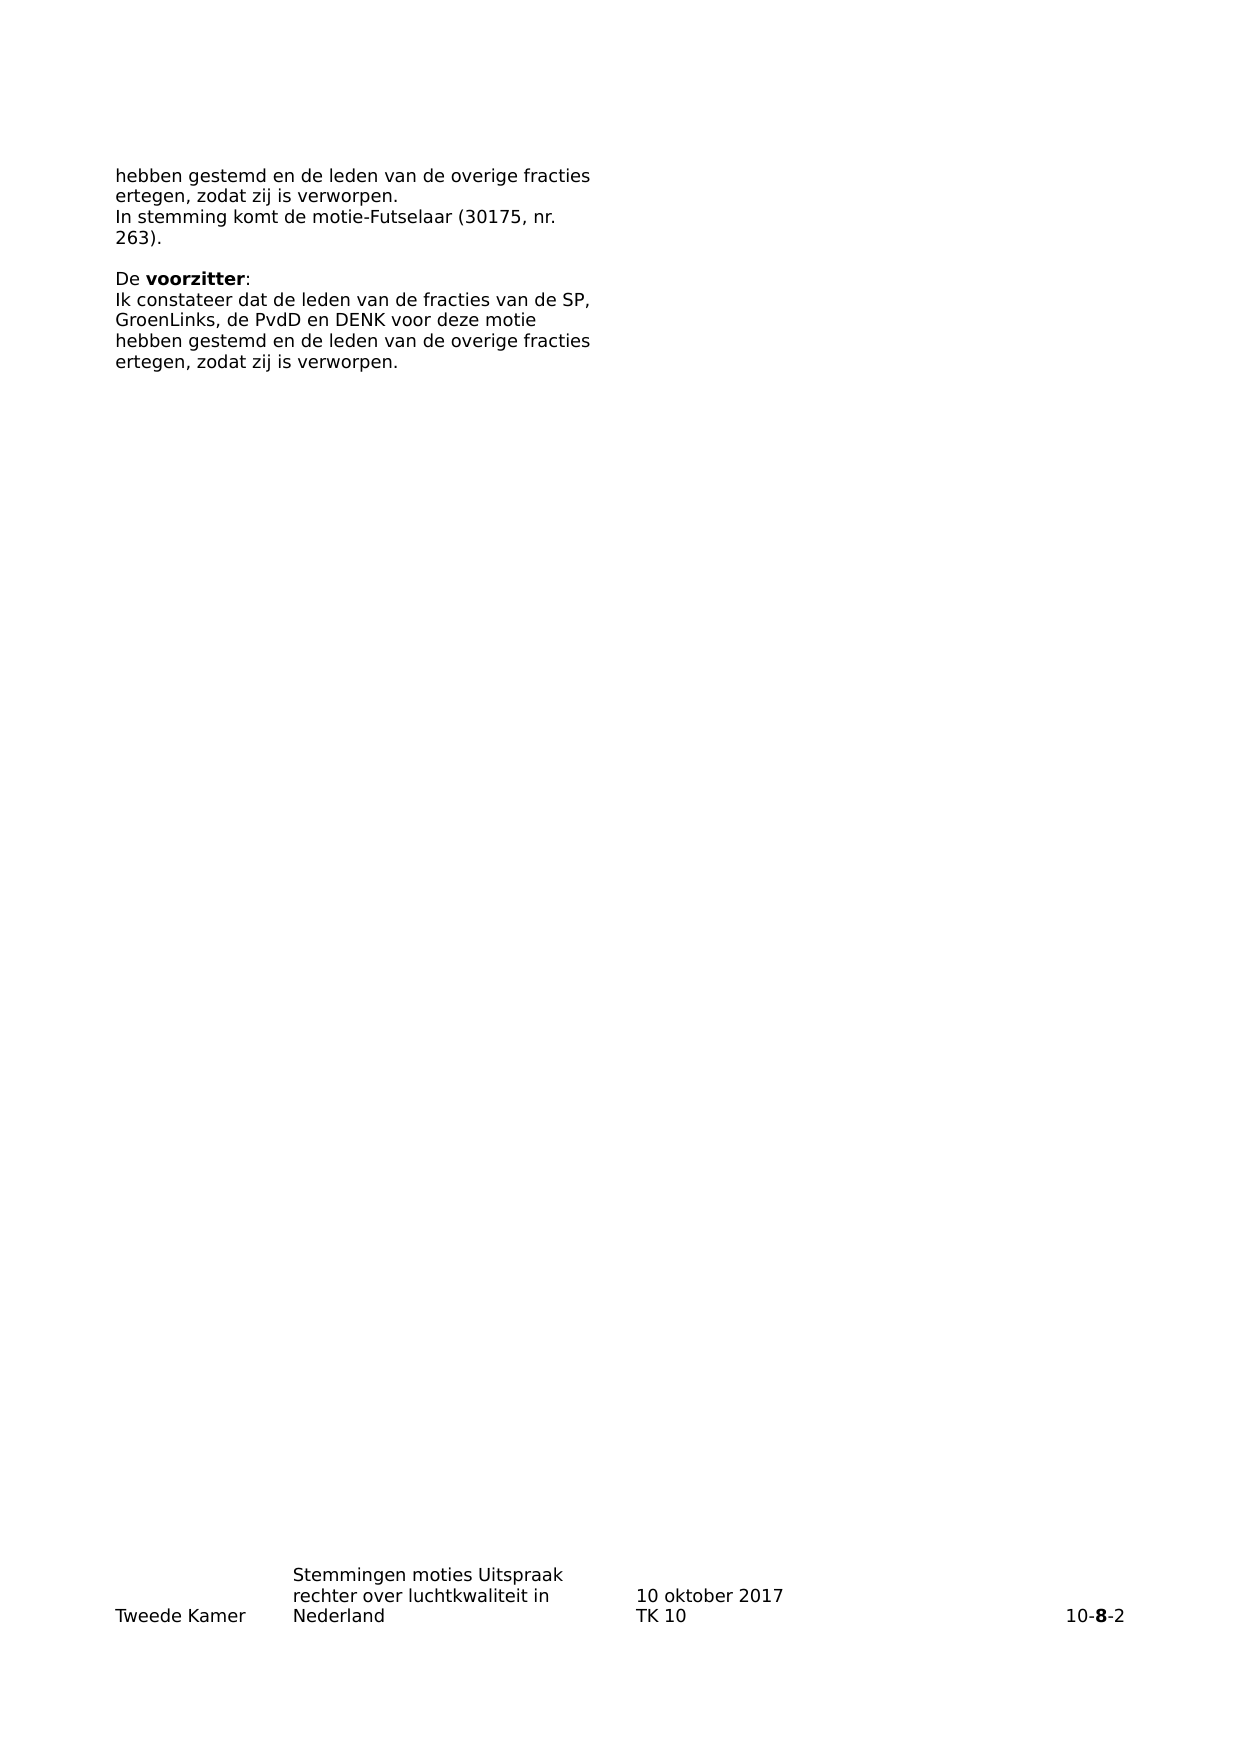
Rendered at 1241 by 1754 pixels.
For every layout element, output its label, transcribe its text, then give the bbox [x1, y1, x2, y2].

text Ik constateer dat de leden van de fracties van de SP, GroenLinks, de PvdD en DENK voor deze motie hebben gestemd en de leden van de overige fracties ertegen, zodat zij is verworpen. [115, 289, 605, 373]
text In stemming komt de motie-Futselaar (30175, nr. 263). [115, 207, 605, 249]
text De voorzitter: [115, 269, 605, 289]
text hebben gestemd en de leden van de overige fracties ertegen, zodat zij is verworpen. [115, 165, 605, 207]
